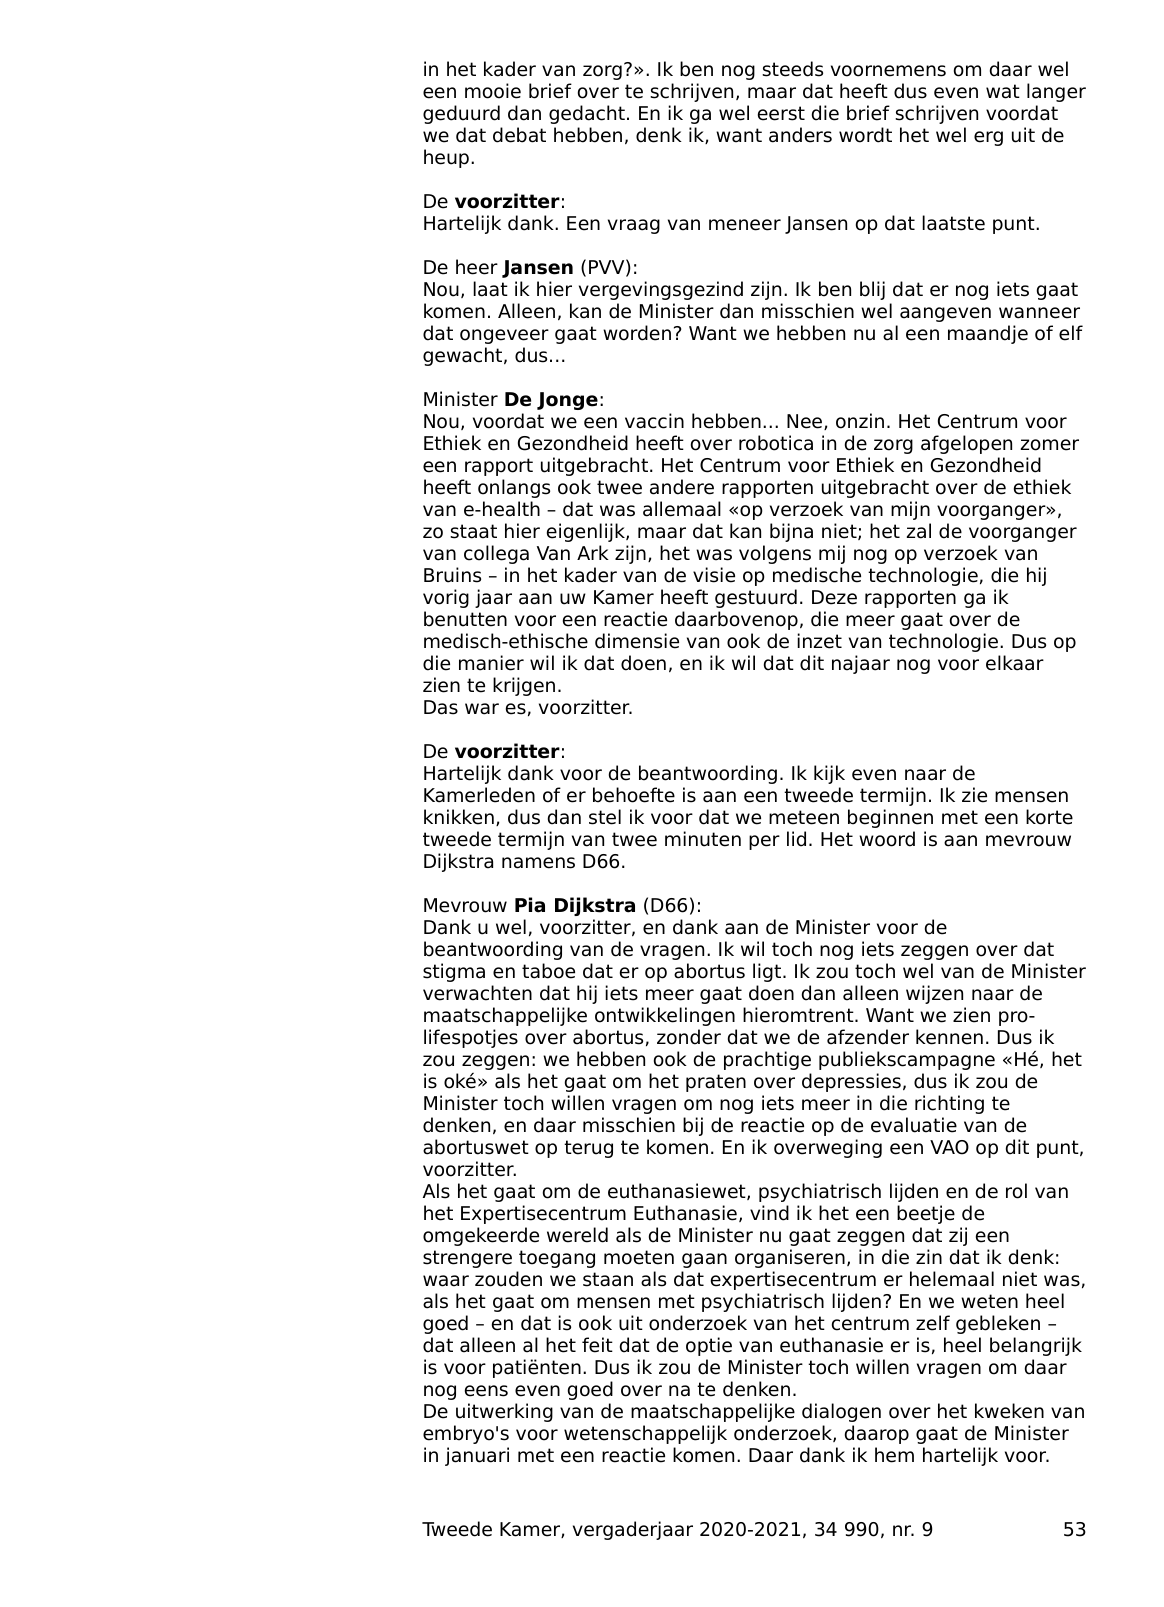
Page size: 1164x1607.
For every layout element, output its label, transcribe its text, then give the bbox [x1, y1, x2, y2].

text Minister De Jonge: [422, 389, 1087, 411]
text De uitwerking van de maatschappelijke dialogen over het kweken van embryo's voor wetenschappelijk onderzoek, daarop gaat de Minister in januari met een reactie komen. Daar dank ik hem hartelijk voor. [422, 1401, 1087, 1467]
text Als het gaat om de euthanasiewet, psychiatrisch lijden en de rol van het Expertisecentrum Euthanasie, vind ik het een beetje de omgekeerde wereld als de Minister nu gaat zeggen dat zij een strengere toegang moeten gaan organiseren, in die zin dat ik denk: waar zouden we staan als dat expertisecentrum er helemaal niet was, als het gaat om mensen met psychiatrisch lijden? En we weten heel goed – en dat is ook uit onderzoek van het centrum zelf gebleken – dat alleen al het feit dat de optie van euthanasie er is, heel belangrijk is voor patiënten. Dus ik zou de Minister toch willen vragen om daar nog eens even goed over na te denken. [422, 1181, 1087, 1401]
text in het kader van zorg?». Ik ben nog steeds voornemens om daar wel een mooie brief over te schrijven, maar dat heeft dus even wat langer geduurd dan gedacht. En ik ga wel eerst die brief schrijven voordat we dat debat hebben, denk ik, want anders wordt het wel erg uit de heup. [422, 59, 1087, 169]
text Dank u wel, voorzitter, en dank aan de Minister voor de beantwoording van de vragen. Ik wil toch nog iets zeggen over dat stigma en taboe dat er op abortus ligt. Ik zou toch wel van de Minister verwachten dat hij iets meer gaat doen dan alleen wijzen naar de maatschappelijke ontwikkelingen hieromtrent. Want we zien pro-lifespotjes over abortus, zonder dat we de afzender kennen. Dus ik zou zeggen: we hebben ook de prachtige publiekscampagne «Hé, het is oké» als het gaat om het praten over depressies, dus ik zou de Minister toch willen vragen om nog iets meer in die richting te denken, en daar misschien bij de reactie op de evaluatie van de abortuswet op terug te komen. En ik overweging een VAO op dit punt, voorzitter. [422, 917, 1087, 1181]
text Mevrouw Pia Dijkstra (D66): [422, 895, 1087, 917]
text De heer Jansen (PVV): [422, 257, 1087, 279]
text Hartelijk dank. Een vraag van meneer Jansen op dat laatste punt. [422, 213, 1087, 235]
text Das war es, voorzitter. [422, 697, 1087, 719]
text Hartelijk dank voor de beantwoording. Ik kijk even naar de Kamerleden of er behoefte is aan een tweede termijn. Ik zie mensen knikken, dus dan stel ik voor dat we meteen beginnen met een korte tweede termijn van twee minuten per lid. Het woord is aan mevrouw Dijkstra namens D66. [422, 763, 1087, 873]
text De voorzitter: [422, 741, 1087, 763]
text Nou, laat ik hier vergevingsgezind zijn. Ik ben blij dat er nog iets gaat komen. Alleen, kan de Minister dan misschien wel aangeven wanneer dat ongeveer gaat worden? Want we hebben nu al een maandje of elf gewacht, dus... [422, 279, 1087, 367]
text Nou, voordat we een vaccin hebben... Nee, onzin. Het Centrum voor Ethiek en Gezondheid heeft over robotica in de zorg afgelopen zomer een rapport uitgebracht. Het Centrum voor Ethiek en Gezondheid heeft onlangs ook twee andere rapporten uitgebracht over de ethiek van e-health – dat was allemaal «op verzoek van mijn voorganger», zo staat hier eigenlijk, maar dat kan bijna niet; het zal de voorganger van collega Van Ark zijn, het was volgens mij nog op verzoek van Bruins – in het kader van de visie op medische technologie, die hij vorig jaar aan uw Kamer heeft gestuurd. Deze rapporten ga ik benutten voor een reactie daarbovenop, die meer gaat over de medisch-ethische dimensie van ook de inzet van technologie. Dus op die manier wil ik dat doen, en ik wil dat dit najaar nog voor elkaar zien te krijgen. [422, 411, 1087, 697]
text De voorzitter: [422, 191, 1087, 213]
